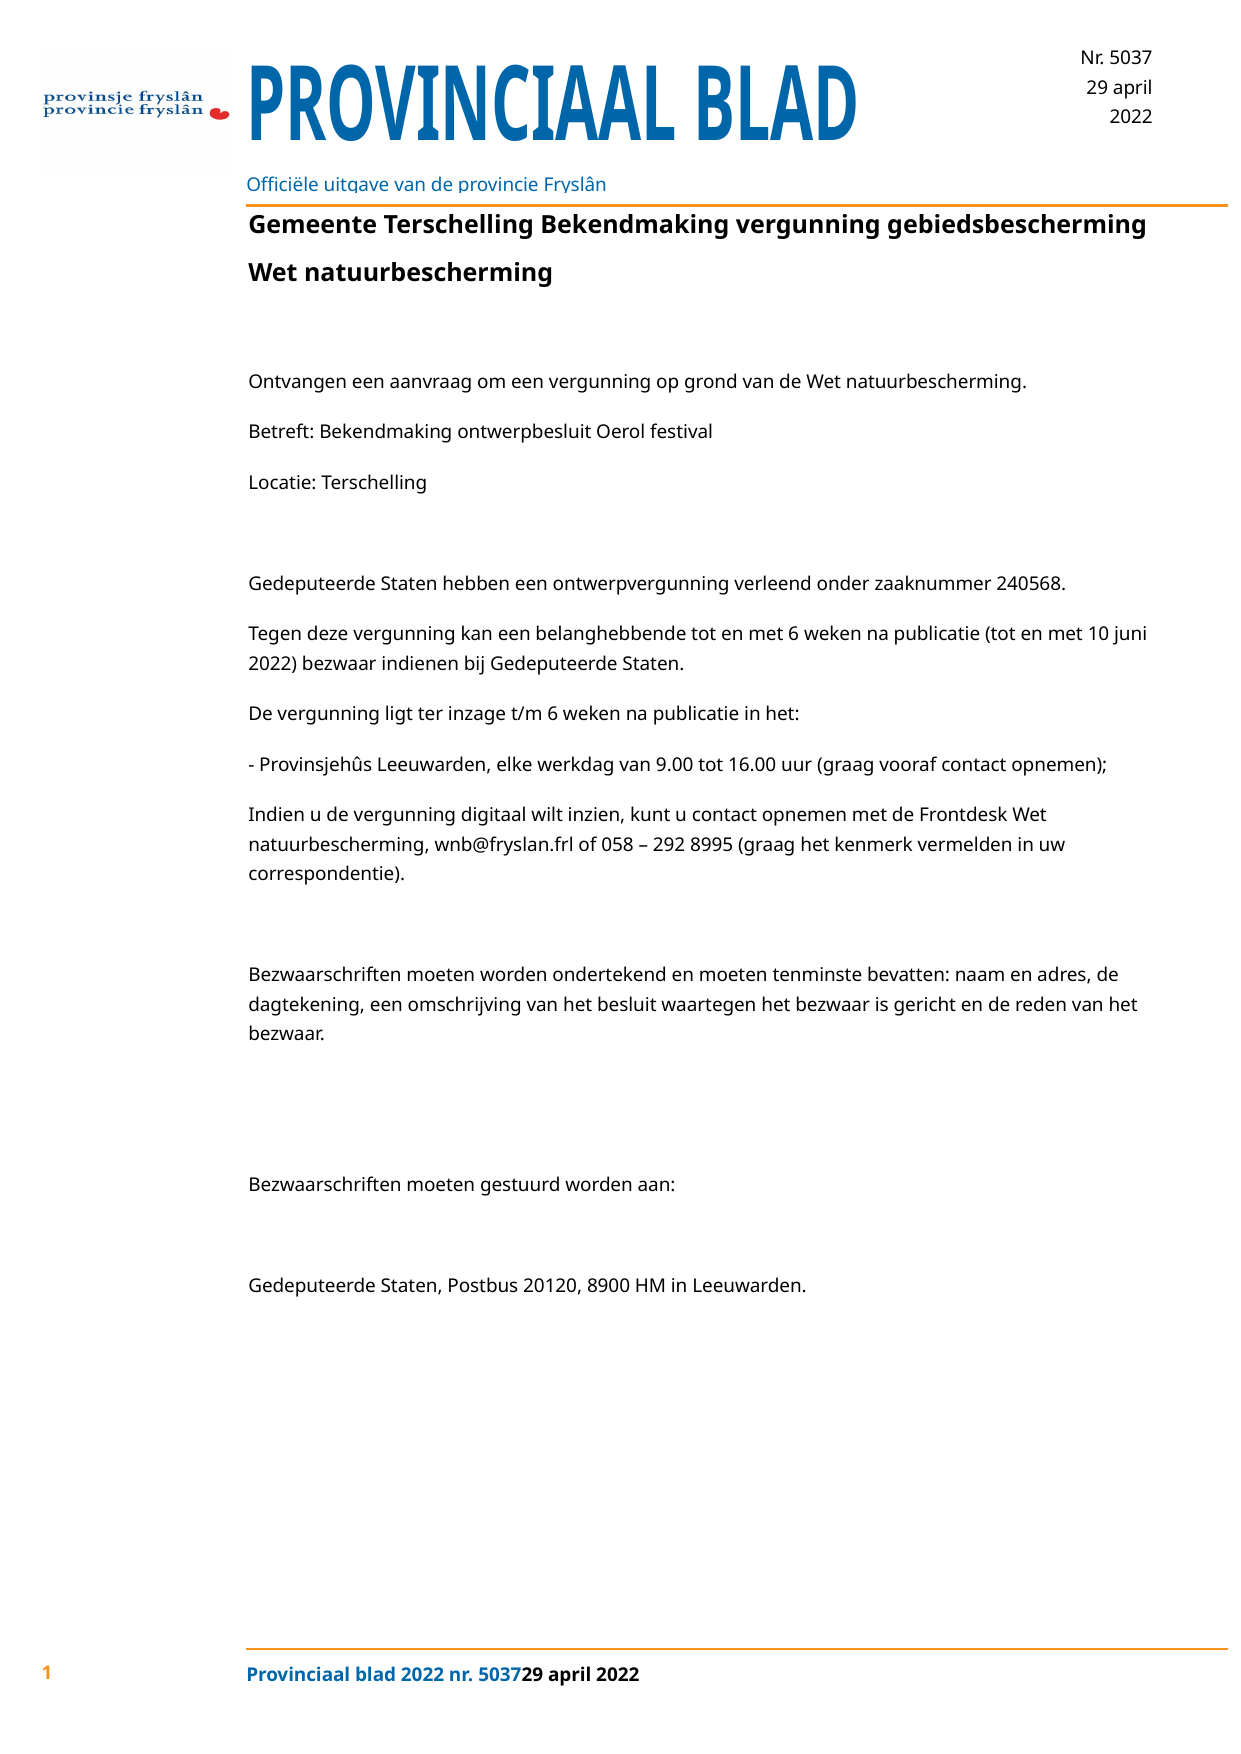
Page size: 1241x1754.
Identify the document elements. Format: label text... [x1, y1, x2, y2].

text Indien u de vergunning digitaal wilt inzien, kunt u contact opnemen met de Frontdesk Wet natuurbescherming, wnb@fryslan.frl of 058 – 292 8995 (graag het kenmerk vermelden in uw correspondentie). [248, 801, 1152, 886]
text Bezwaarschriften moeten worden ondertekend en moeten tenminste bevatten: naam en adres, de dagtekening, een omschrijving van het besluit waartegen het bezwaar is gericht en de reden van het bezwaar. [248, 961, 1152, 1046]
text Betreft: Bekendmaking ontwerpbesluit Oerol festival [248, 419, 1152, 444]
text Ontvangen een aanvraag om een vergunning op grond van de Wet natuurbescherming. [248, 368, 1152, 394]
text Locatie: Terschelling [248, 469, 1152, 495]
picture [41, 47, 231, 172]
text Tegen deze vergunning kan een belanghebbende tot en met 6 weken na publicatie (tot en met 10 juni 2022) bezwaar indienen bij Gedeputeerde Staten. [248, 620, 1152, 676]
text Bezwaarschriften moeten gestuurd worden aan: [248, 1172, 1152, 1197]
text Gemeente Terschelling Bekendmaking vergunning gebiedsbescherming Wet natuurbescherming [248, 207, 1152, 288]
text Gedeputeerde Staten hebben een ontwerpvergunning verleend onder zaaknummer 240568. [248, 570, 1152, 596]
text - Provinsjehûs Leeuwarden, elke werkdag van 9.00 tot 16.00 uur (graag vooraf contact opnemen); [248, 751, 1152, 777]
text De vergunning ligt ter inzage t/m 6 weken na publicatie in het: [248, 700, 1152, 726]
text Gedeputeerde Staten, Postbus 20120, 8900 HM in Leeuwarden. [248, 1272, 1152, 1298]
